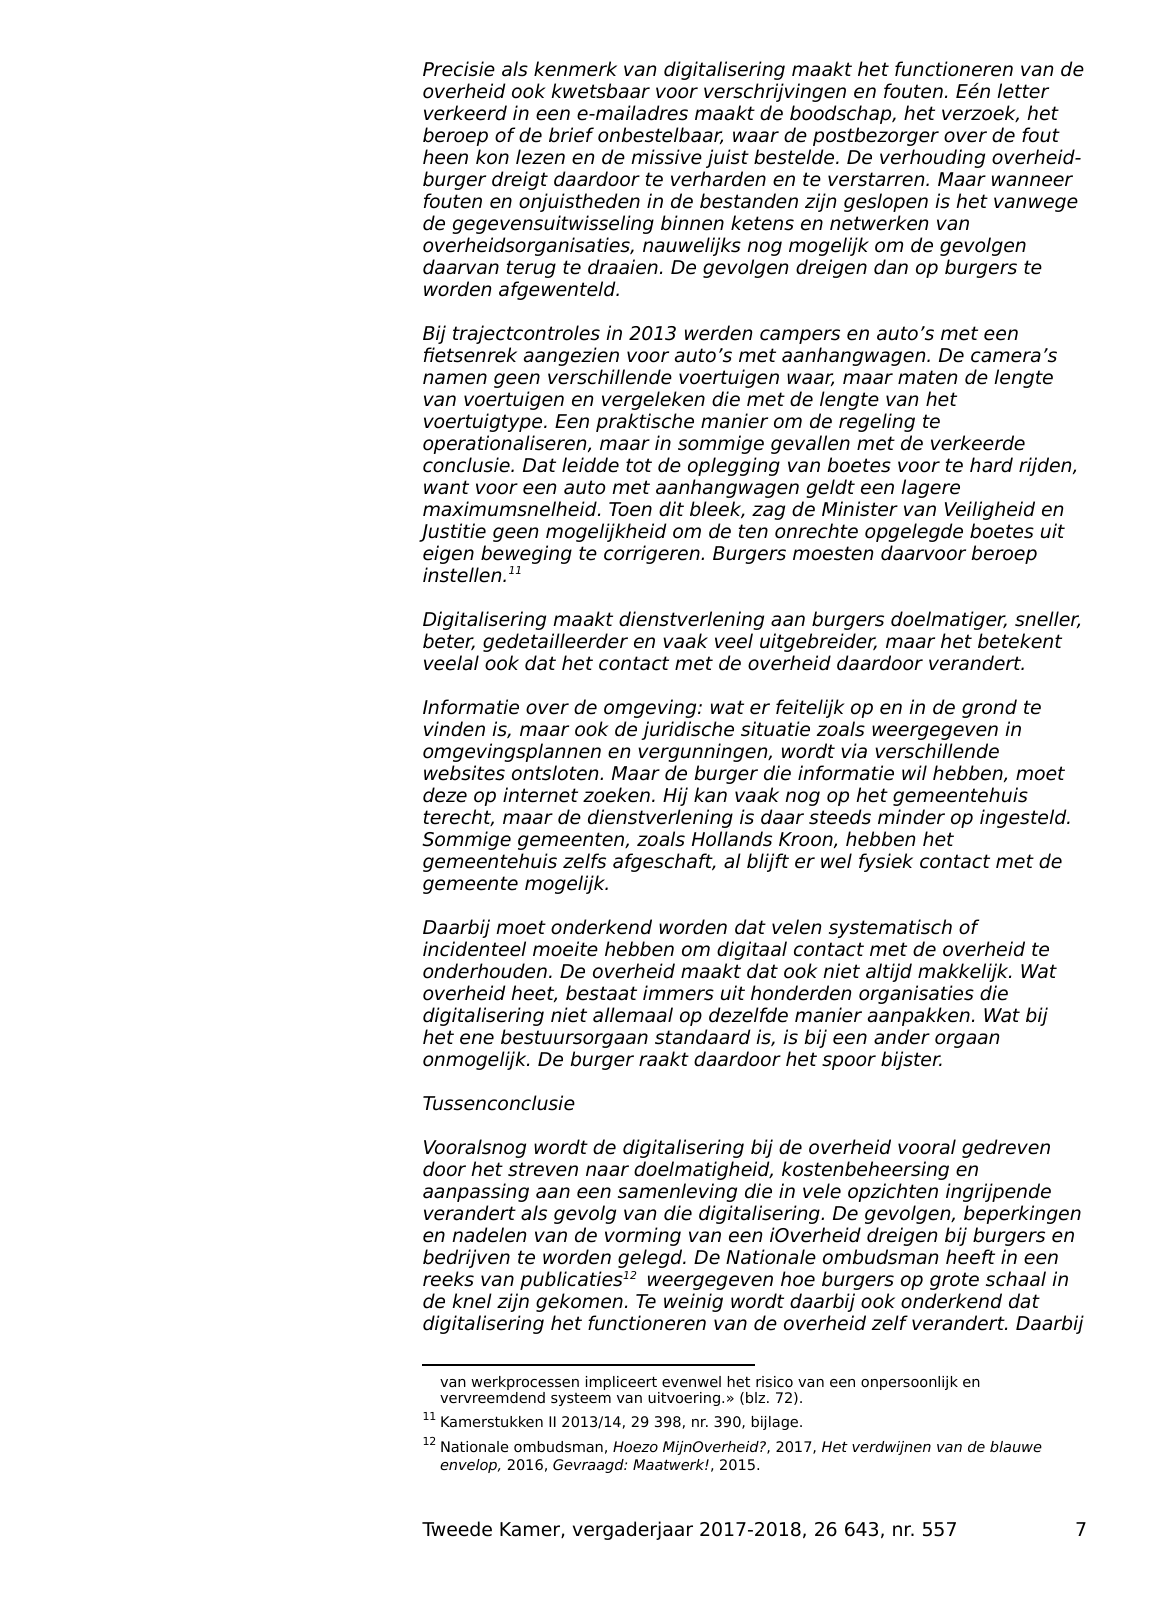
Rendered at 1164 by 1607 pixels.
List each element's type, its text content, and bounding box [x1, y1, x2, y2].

text Informatie over de omgeving: wat er feitelijk op en in de grond te vinden is, maar ook de juridische situatie zoals weergegeven in omgevingsplannen en vergunningen, wordt via verschillende websites ontsloten. Maar de burger die informatie wil hebben, moet deze op internet zoeken. Hij kan vaak nog op het gemeentehuis terecht, maar de dienstverlening is daar steeds minder op ingesteld. Sommige gemeenten, zoals Hollands Kroon, hebben het gemeentehuis zelfs afgeschaft, al blijft er wel fysiek contact met de gemeente mogelijk. [422, 697, 1087, 895]
text van werkprocessen impliceert evenwel het risico van een onpersoonlijk en vervreemdend systeem van uitvoering.» (blz. 72). [422, 1374, 1087, 1407]
subtitle Tussenconclusie [422, 1093, 1087, 1115]
text Bij trajectcontroles in 2013 werden campers en auto’s met een fietsenrek aangezien voor auto’s met aanhangwagen. De camera’s namen geen verschillende voertuigen waar, maar maten de lengte van voertuigen en vergeleken die met de lengte van het voertuigtype. Een praktische manier om de regeling te operationaliseren, maar in sommige gevallen met de verkeerde conclusie. Dat leidde tot de oplegging van boetes voor te hard rijden, want voor een auto met aanhangwagen geldt een lagere maximumsnelheid. Toen dit bleek, zag de Minister van Veiligheid en Justitie geen mogelijkheid om de ten onrechte opgelegde boetes uit eigen beweging te corrigeren. Burgers moesten daarvoor beroep instellen. [422, 323, 1087, 587]
text Digitalisering maakt dienstverlening aan burgers doelmatiger, sneller, beter, gedetailleerder en vaak veel uitgebreider, maar het betekent veelal ook dat het contact met de overheid daardoor verandert. [422, 609, 1087, 675]
text Vooralsnog wordt de digitalisering bij de overheid vooral gedreven door het streven naar doelmatigheid, kostenbeheersing en aanpassing aan een samenleving die in vele opzichten ingrijpende verandert als gevolg van die digitalisering. De gevolgen, beperkingen en nadelen van de vorming van een iOverheid dreigen bij burgers en bedrijven te worden gelegd. De Nationale ombudsman heeft in een reeks van publicaties weergegeven hoe burgers op grote schaal in de knel zijn gekomen. Te weinig wordt daarbij ook onderkend dat digitalisering het functioneren van de overheid zelf verandert. Daarbij [422, 1137, 1087, 1335]
text Daarbij moet onderkend worden dat velen systematisch of incidenteel moeite hebben om digitaal contact met de overheid te onderhouden. De overheid maakt dat ook niet altijd makkelijk. Wat overheid heet, bestaat immers uit honderden organisaties die digitalisering niet allemaal op dezelfde manier aanpakken. Wat bij het ene bestuursorgaan standaard is, is bij een ander orgaan onmogelijk. De burger raakt daardoor het spoor bijster. [422, 917, 1087, 1071]
text Nationale ombudsman, Hoezo MijnOverheid?, 2017, Het verdwijnen van de blauwe envelop, 2016, Gevraagd: Maatwerk!, 2015. [422, 1435, 1087, 1474]
text Kamerstukken II 2013/14, 29 398, nr. 390, bijlage. [422, 1410, 1087, 1432]
text Precisie als kenmerk van digitalisering maakt het functioneren van de overheid ook kwetsbaar voor verschrijvingen en fouten. Eén letter verkeerd in een e-mailadres maakt de boodschap, het verzoek, het beroep of de brief onbestelbaar, waar de postbezorger over de fout heen kon lezen en de missive juist bestelde. De verhouding overheid-burger dreigt daardoor te verharden en te verstarren. Maar wanneer fouten en onjuistheden in de bestanden zijn geslopen is het vanwege de gegevensuitwisseling binnen ketens en netwerken van overheidsorganisaties, nauwelijks nog mogelijk om de gevolgen daarvan terug te draaien. De gevolgen dreigen dan op burgers te worden afgewenteld. [422, 59, 1087, 301]
